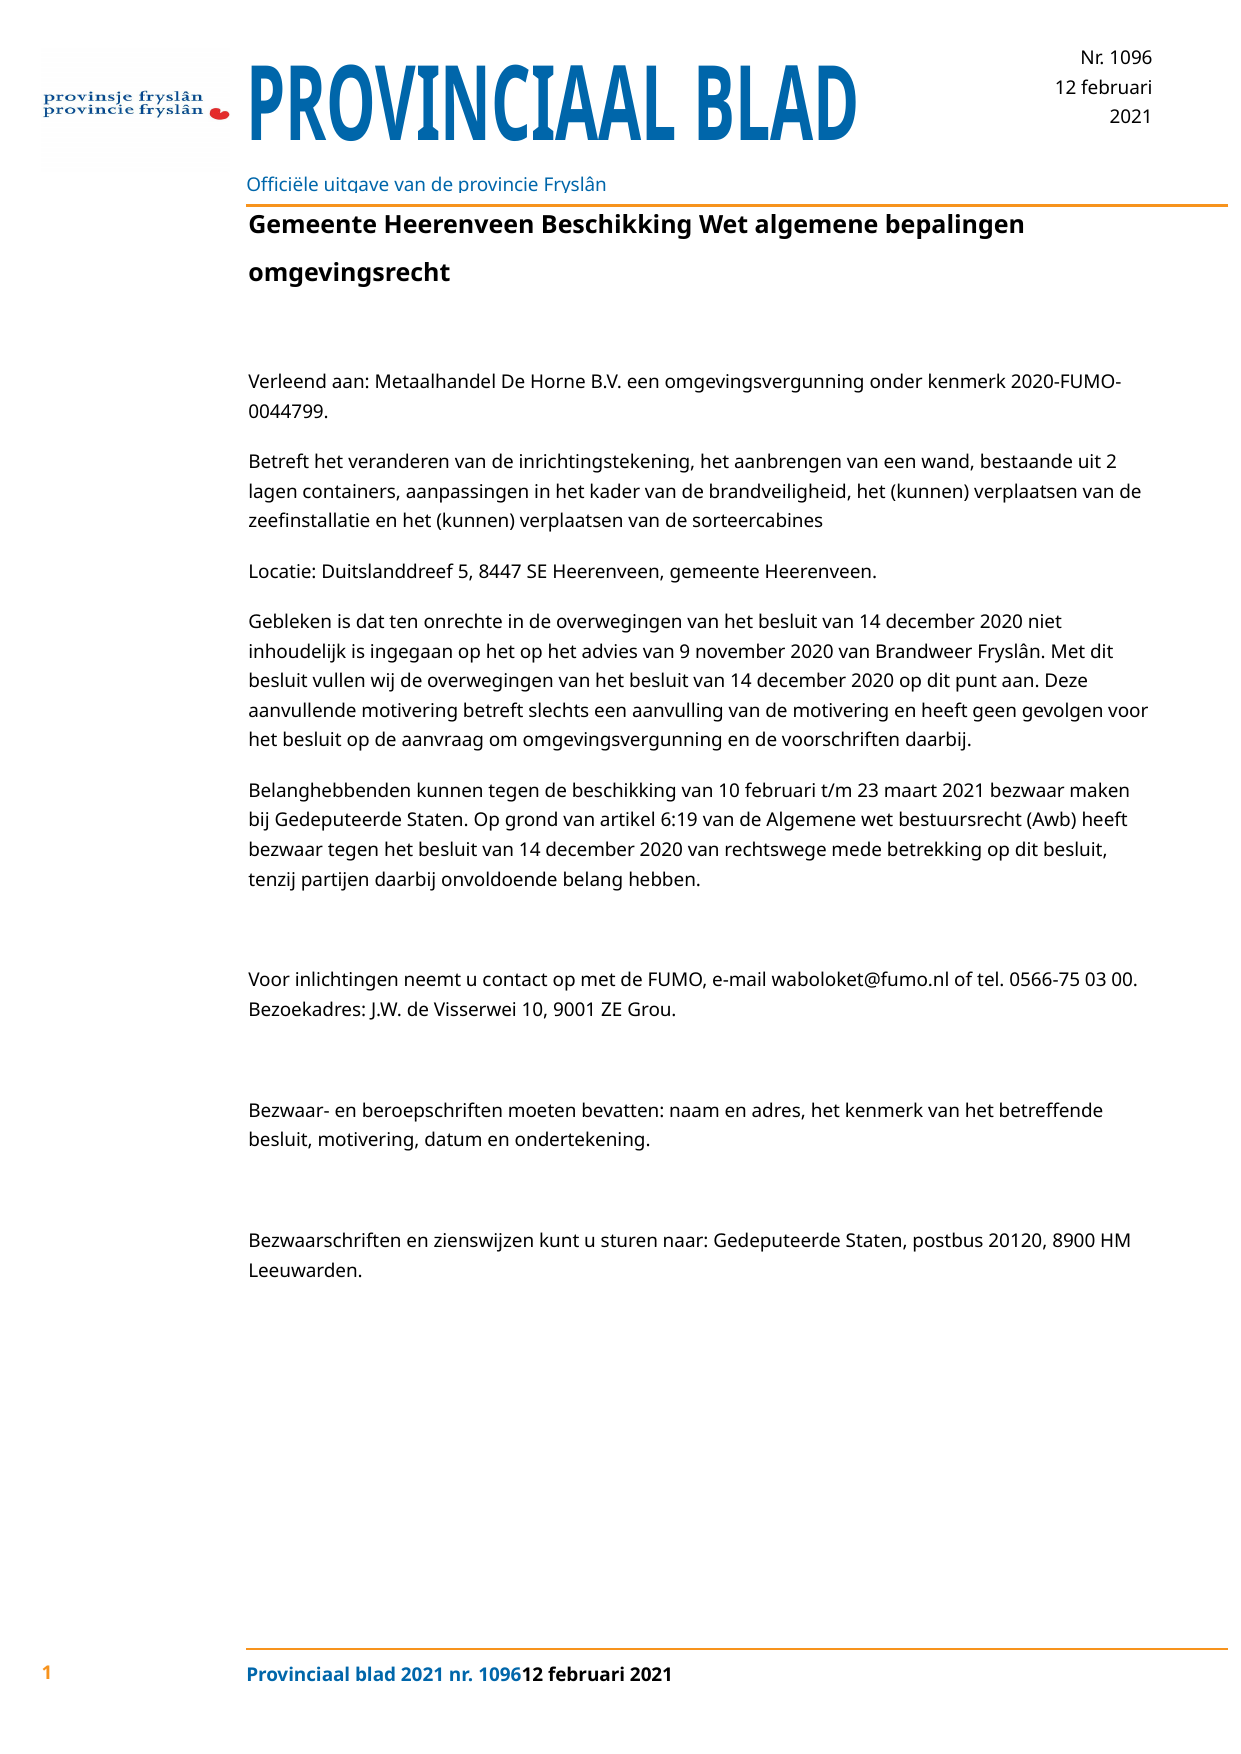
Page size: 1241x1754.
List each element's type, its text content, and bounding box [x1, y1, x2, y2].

text Gemeente Heerenveen Beschikking Wet algemene bepalingen omgevingsrecht [248, 207, 1152, 288]
text Gebleken is dat ten onrechte in de overwegingen van het besluit van 14 december 2020 niet inhoudelijk is ingegaan op het op het advies van 9 november 2020 van Brandweer Fryslân. Met dit besluit vullen wij de overwegingen van het besluit van 14 december 2020 op dit punt aan. Deze aanvullende motivering betreft slechts een aanvulling van de motivering en heeft geen gevolgen voor het besluit op de aanvraag om omgevingsvergunning en de voorschriften daarbij. [248, 608, 1152, 752]
text Belanghebbenden kunnen tegen de beschikking van 10 februari t/m 23 maart 2021 bezwaar maken bij Gedeputeerde Staten. Op grond van artikel 6:19 van de Algemene wet bestuursrecht (Awb) heeft bezwaar tegen het besluit van 14 december 2020 van rechtswege mede betrekking op dit besluit, tenzij partijen daarbij onvoldoende belang hebben. [248, 777, 1152, 892]
text Bezwaar- en beroepschriften moeten bevatten: naam en adres, het kenmerk van het betreffende besluit, motivering, datum en ondertekening. [248, 1097, 1152, 1152]
text Verleend aan: Metaalhandel De Horne B.V. een omgevingsvergunning onder kenmerk 2020-FUMO-0044799. [248, 368, 1152, 424]
text Voor inlichtingen neemt u contact op met de FUMO, e-mail waboloket@fumo.nl of tel. 0566-75 03 00. Bezoekadres: J.W. de Visserwei 10, 9001 ZE Grou. [248, 967, 1152, 1022]
text Bezwaarschriften en zienswijzen kunt u sturen naar: Gedeputeerde Staten, postbus 20120, 8900 HM Leeuwarden. [248, 1227, 1152, 1283]
text Betreft het veranderen van de inrichtingstekening, het aanbrengen van een wand, bestaande uit 2 lagen containers, aanpassingen in het kader van de brandveiligheid, het (kunnen) verplaatsen van de zeefinstallatie en het (kunnen) verplaatsen van de sorteercabines [248, 448, 1152, 533]
picture [41, 47, 231, 172]
text Locatie: Duitslanddreef 5, 8447 SE Heerenveen, gemeente Heerenveen. [248, 558, 1152, 584]
